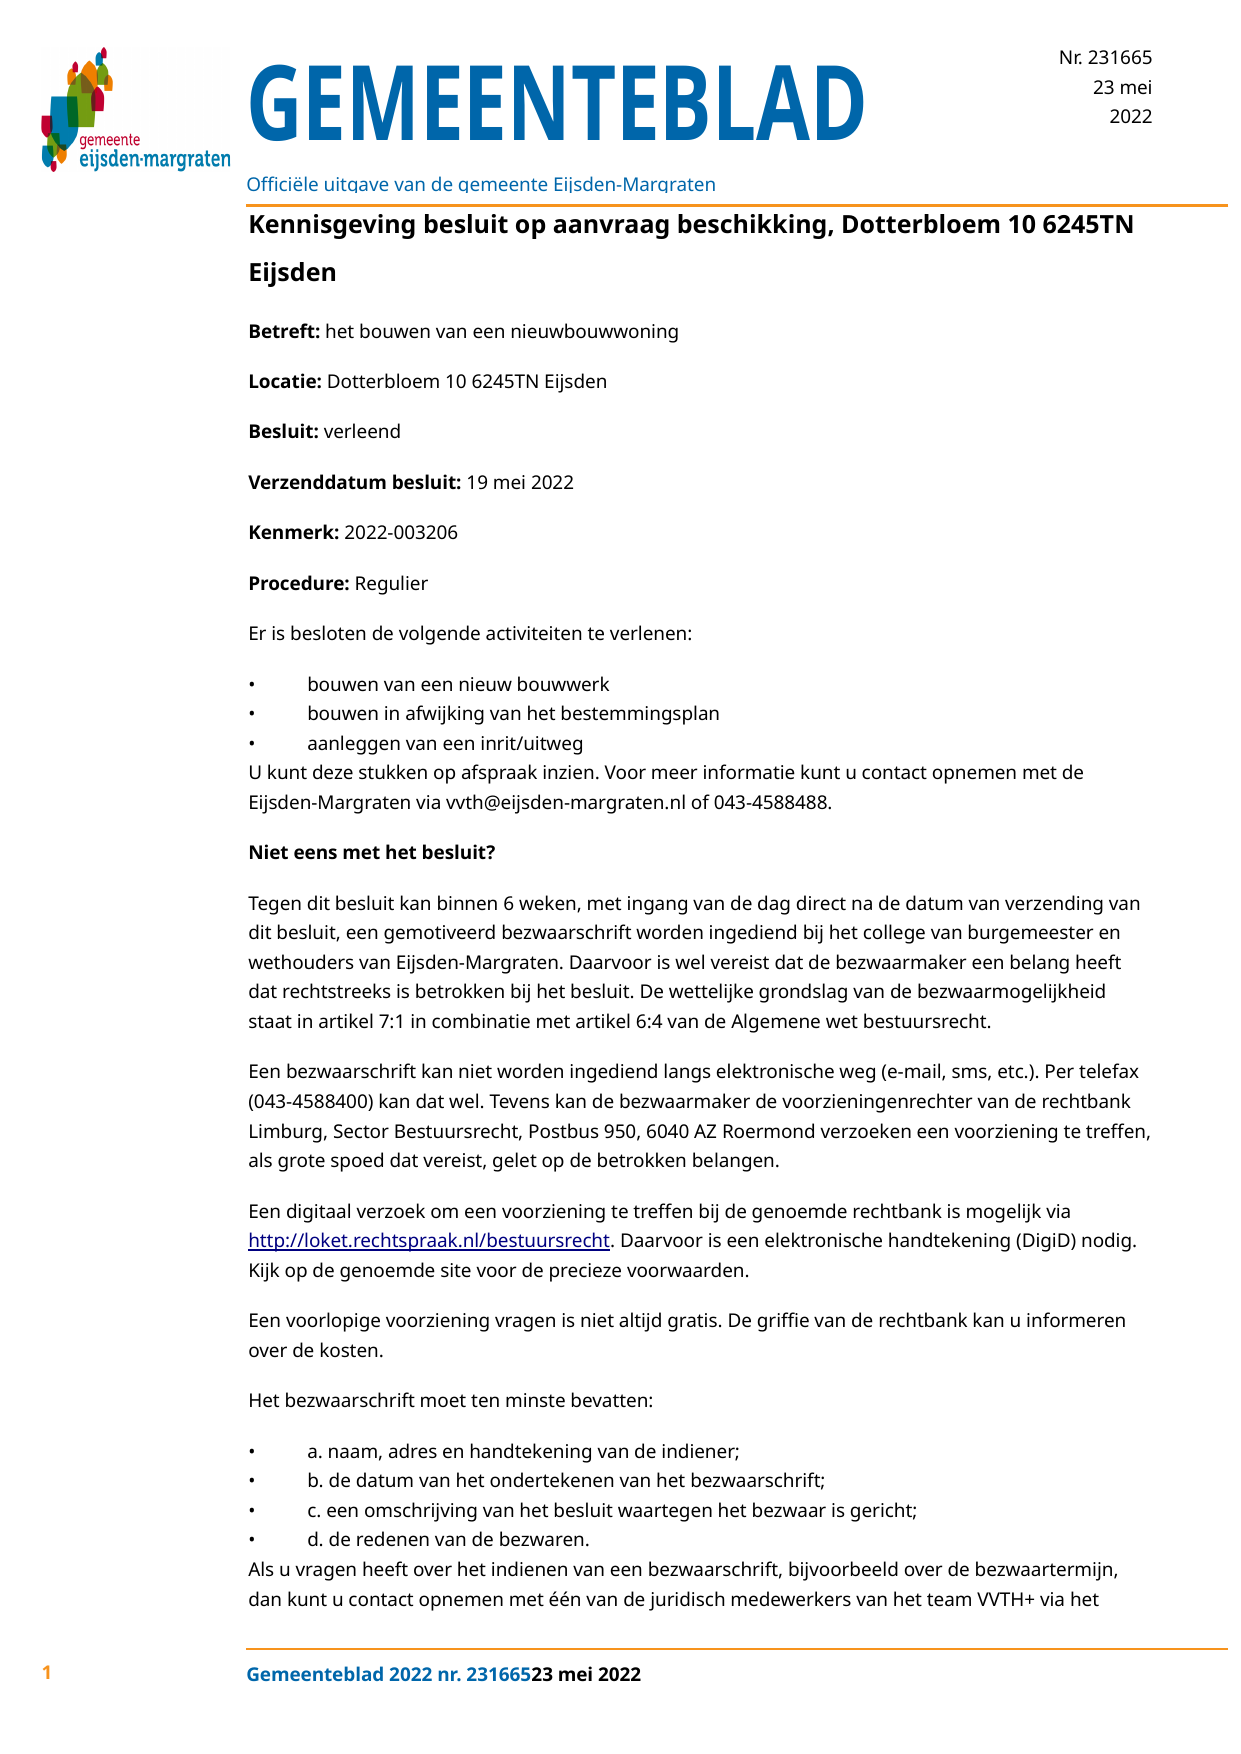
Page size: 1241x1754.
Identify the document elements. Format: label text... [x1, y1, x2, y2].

picture [41, 47, 231, 172]
text Een digitaal verzoek om een voorziening te treffen bij de genoemde rechtbank is mogelijk via http://loket.rechtspraak.nl/bestuursrecht. Daarvoor is een elektronische handtekening (DigiD) nodig. Kijk op de genoemde site voor de precieze voorwaarden. [248, 1198, 1152, 1283]
text Procedure: Regulier [248, 570, 1152, 596]
text Besluit: verleend [248, 419, 1152, 444]
text Een bezwaarschrift kan niet worden ingediend langs elektronische weg (e-mail, sms, etc.). Per telefax (043-4588400) kan dat wel. Tevens kan de bezwaarmaker de voorzieningenrechter van de rechtbank Limburg, Sector Bestuursrecht, Postbus 950, 6040 AZ Roermond verzoeken een voorziening te treffen, als grote spoed dat vereist, gelet op de betrokken belangen. [248, 1059, 1152, 1173]
list c. een omschrijving van het besluit waartegen het bezwaar is gericht; [248, 1497, 1152, 1523]
text Tegen dit besluit kan binnen 6 weken, met ingang van de dag direct na de datum van verzending van dit besluit, een gemotiveerd bezwaarschrift worden ingediend bij het college van burgemeester en wethouders van Eijsden-Margraten. Daarvoor is wel vereist dat de bezwaarmaker een belang heeft dat rechtstreeks is betrokken bij het besluit. De wettelijke grondslag van de bezwaarmogelijkheid staat in artikel 7:1 in combinatie met artikel 6:4 van de Algemene wet bestuursrecht. [248, 890, 1152, 1034]
text Locatie: Dotterbloem 10 6245TN Eijsden [248, 368, 1152, 394]
list a. naam, adres en handtekening van de indiener; [248, 1438, 1152, 1464]
list aanleggen van een inrit/uitweg [248, 730, 1152, 756]
text Verzenddatum besluit: 19 mei 2022 [248, 469, 1152, 495]
list d. de redenen van de bezwaren. [248, 1527, 1152, 1552]
text Het bezwaarschrift moet ten minste bevatten: [248, 1387, 1152, 1413]
text Niet eens met het besluit? [248, 839, 1152, 865]
text Er is besloten de volgende activiteiten te verlenen: [248, 620, 1152, 646]
text Als u vragen heeft over het indienen van een bezwaarschrift, bijvoorbeeld over de bezwaartermijn, dan kunt u contact opnemen met één van de juridisch medewerkers van het team VVTH+ via het [248, 1556, 1152, 1612]
text U kunt deze stukken op afspraak inzien. Voor meer informatie kunt u contact opnemen met de Eijsden-Margraten via vvth@eijsden-margraten.nl of 043-4588488. [248, 759, 1152, 815]
text Kennisgeving besluit op aanvraag beschikking, Dotterbloem 10 6245TN Eijsden [248, 207, 1152, 288]
text Betreft: het bouwen van een nieuwbouwwoning [248, 318, 1152, 344]
list b. de datum van het ondertekenen van het bezwaarschrift; [248, 1467, 1152, 1493]
list bouwen van een nieuw bouwwerk [248, 671, 1152, 697]
text Een voorlopige voorziening vragen is niet altijd gratis. De griffie van de rechtbank kan u informeren over de kosten. [248, 1307, 1152, 1363]
list bouwen in afwijking van het bestemmingsplan [248, 700, 1152, 726]
text Kenmerk: 2022-003206 [248, 519, 1152, 545]
